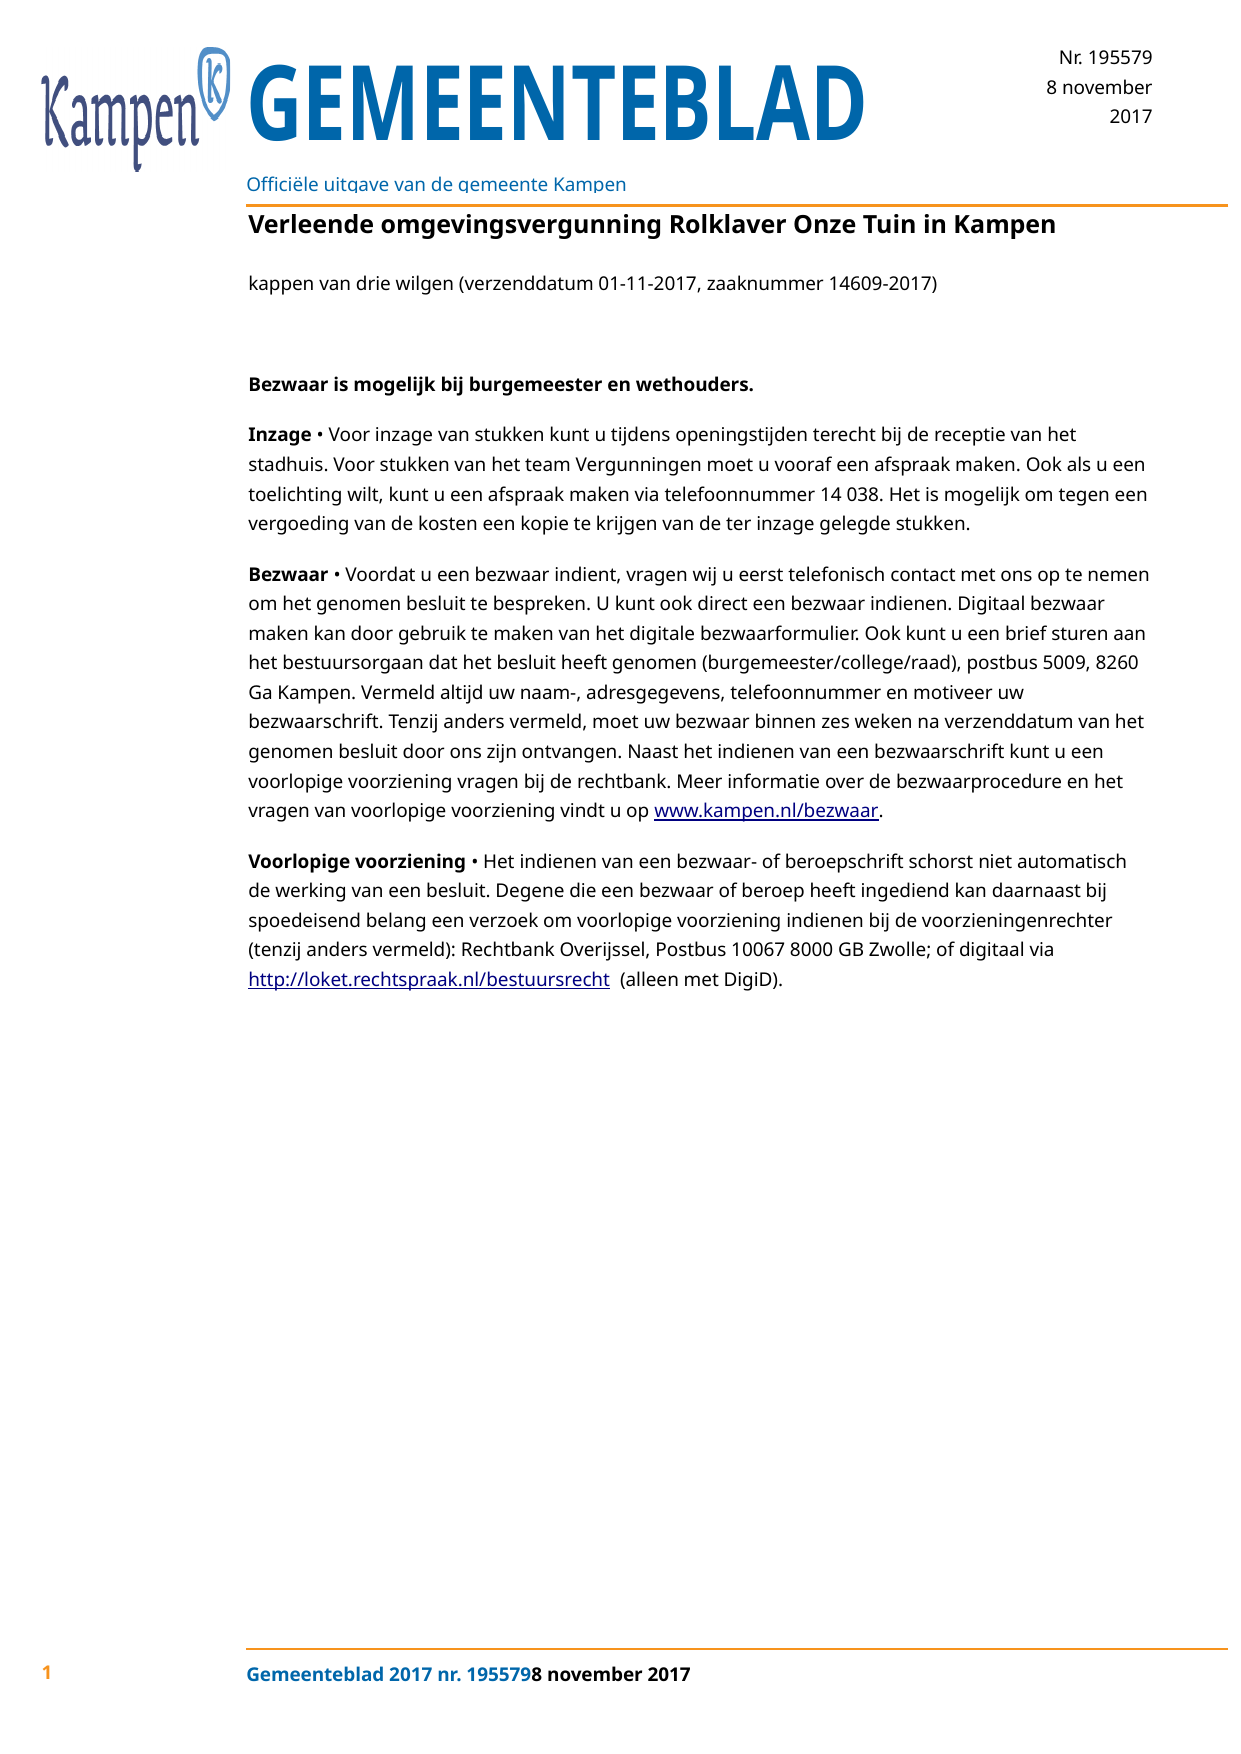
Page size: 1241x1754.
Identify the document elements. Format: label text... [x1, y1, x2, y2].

text Voorlopige voorziening • Het indienen van een bezwaar- of beroepschrift schorst niet automatisch de werking van een besluit. Degene die een bezwaar of beroep heeft ingediend kan daarnaast bij spoedeisend belang een verzoek om voorlopige voorziening indienen bij de voorzieningenrechter (tenzij anders vermeld): Rechtbank Overijssel, Postbus 10067 8000 GB Zwolle; of digitaal via http://loket.rechtspraak.nl/bestuursrecht (alleen met DigiD). [248, 848, 1152, 992]
text Bezwaar is mogelijk bij burgemeester en wethouders. [248, 371, 1152, 397]
text Verleende omgevingsvergunning Rolklaver Onze Tuin in Kampen [248, 207, 1152, 241]
text Bezwaar • Voordat u een bezwaar indient, vragen wij u eerst telefonisch contact met ons op te nemen om het genomen besluit te bespreken. U kunt ook direct een bezwaar indienen. Digitaal bezwaar maken kan door gebruik te maken van het digitale bezwaarformulier. Ook kunt u een brief sturen aan het bestuursorgaan dat het besluit heeft genomen (burgemeester/college/raad), postbus 5009, 8260 Ga Kampen. Vermeld altijd uw naam-, adresgegevens, telefoonnummer en motiveer uw bezwaarschrift. Tenzij anders vermeld, moet uw bezwaar binnen zes weken na verzenddatum van het genomen besluit door ons zijn ontvangen. Naast het indienen van een bezwaarschrift kunt u een voorlopige voorziening vragen bij de rechtbank. Meer informatie over de bezwaarprocedure en het vragen van voorlopige voorziening vindt u op www.kampen.nl/bezwaar. [248, 561, 1152, 823]
text Inzage • Voor inzage van stukken kunt u tijdens openingstijden terecht bij de receptie van het stadhuis. Voor stukken van het team Vergunningen moet u vooraf een afspraak maken. Ook als u een toelichting wilt, kunt u een afspraak maken via telefoonnummer 14 038. Het is mogelijk om tegen een vergoeding van de kosten een kopie te krijgen van de ter inzage gelegde stukken. [248, 422, 1152, 536]
picture [41, 47, 231, 172]
text kappen van drie wilgen (verzenddatum 01-11-2017, zaaknummer 14609-2017) [248, 270, 1152, 296]
